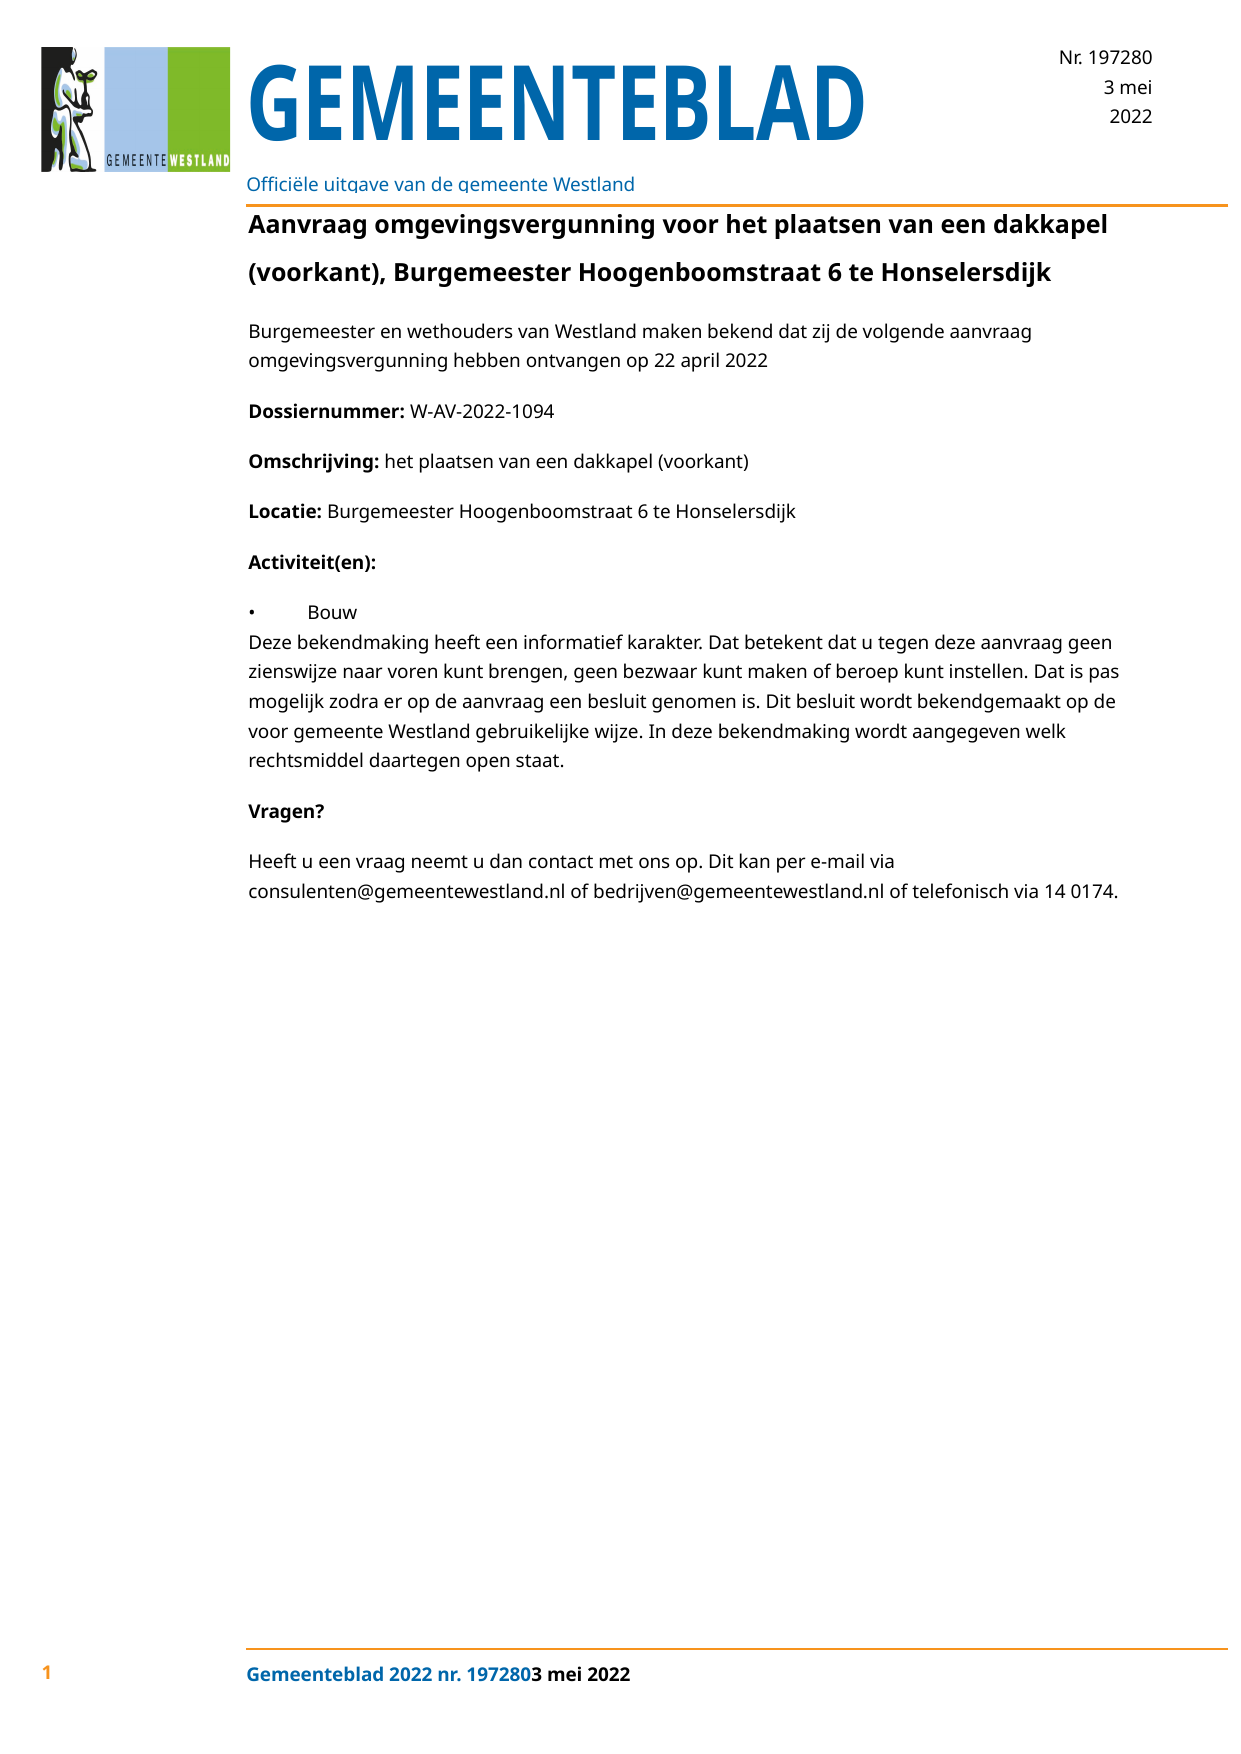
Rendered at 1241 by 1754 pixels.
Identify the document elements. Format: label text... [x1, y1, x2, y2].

text Locatie: Burgemeester Hoogenboomstraat 6 te Honselersdijk [248, 499, 1152, 524]
text Aanvraag omgevingsvergunning voor het plaatsen van een dakkapel (voorkant), Burgemeester Hoogenboomstraat 6 te Honselersdijk [248, 207, 1152, 288]
text Deze bekendmaking heeft een informatief karakter. Dat betekent dat u tegen deze aanvraag geen zienswijze naar voren kunt brengen, geen bezwaar kunt maken of beroep kunt instellen. Dat is pas mogelijk zodra er op de aanvraag een besluit genomen is. Dit besluit wordt bekendgemaakt op de voor gemeente Westland gebruikelijke wijze. In deze bekendmaking wordt aangegeven welk rechtsmiddel daartegen open staat. [248, 629, 1152, 773]
text Dossiernummer: W-AV-2022-1094 [248, 398, 1152, 424]
text Burgemeester en wethouders van Westland maken bekend dat zij de volgende aanvraag omgevingsvergunning hebben ontvangen op 22 april 2022 [248, 318, 1152, 373]
picture [41, 47, 231, 172]
text Activiteit(en): [248, 549, 1152, 575]
text Heeft u een vraag neemt u dan contact met ons op. Dit kan per e-mail via consulenten@gemeentewestland.nl of bedrijven@gemeentewestland.nl of telefonisch via 14 0174. [248, 848, 1152, 904]
text Omschrijving: het plaatsen van een dakkapel (voorkant) [248, 448, 1152, 474]
text Vragen? [248, 798, 1152, 824]
list Bouw [248, 599, 1152, 625]
